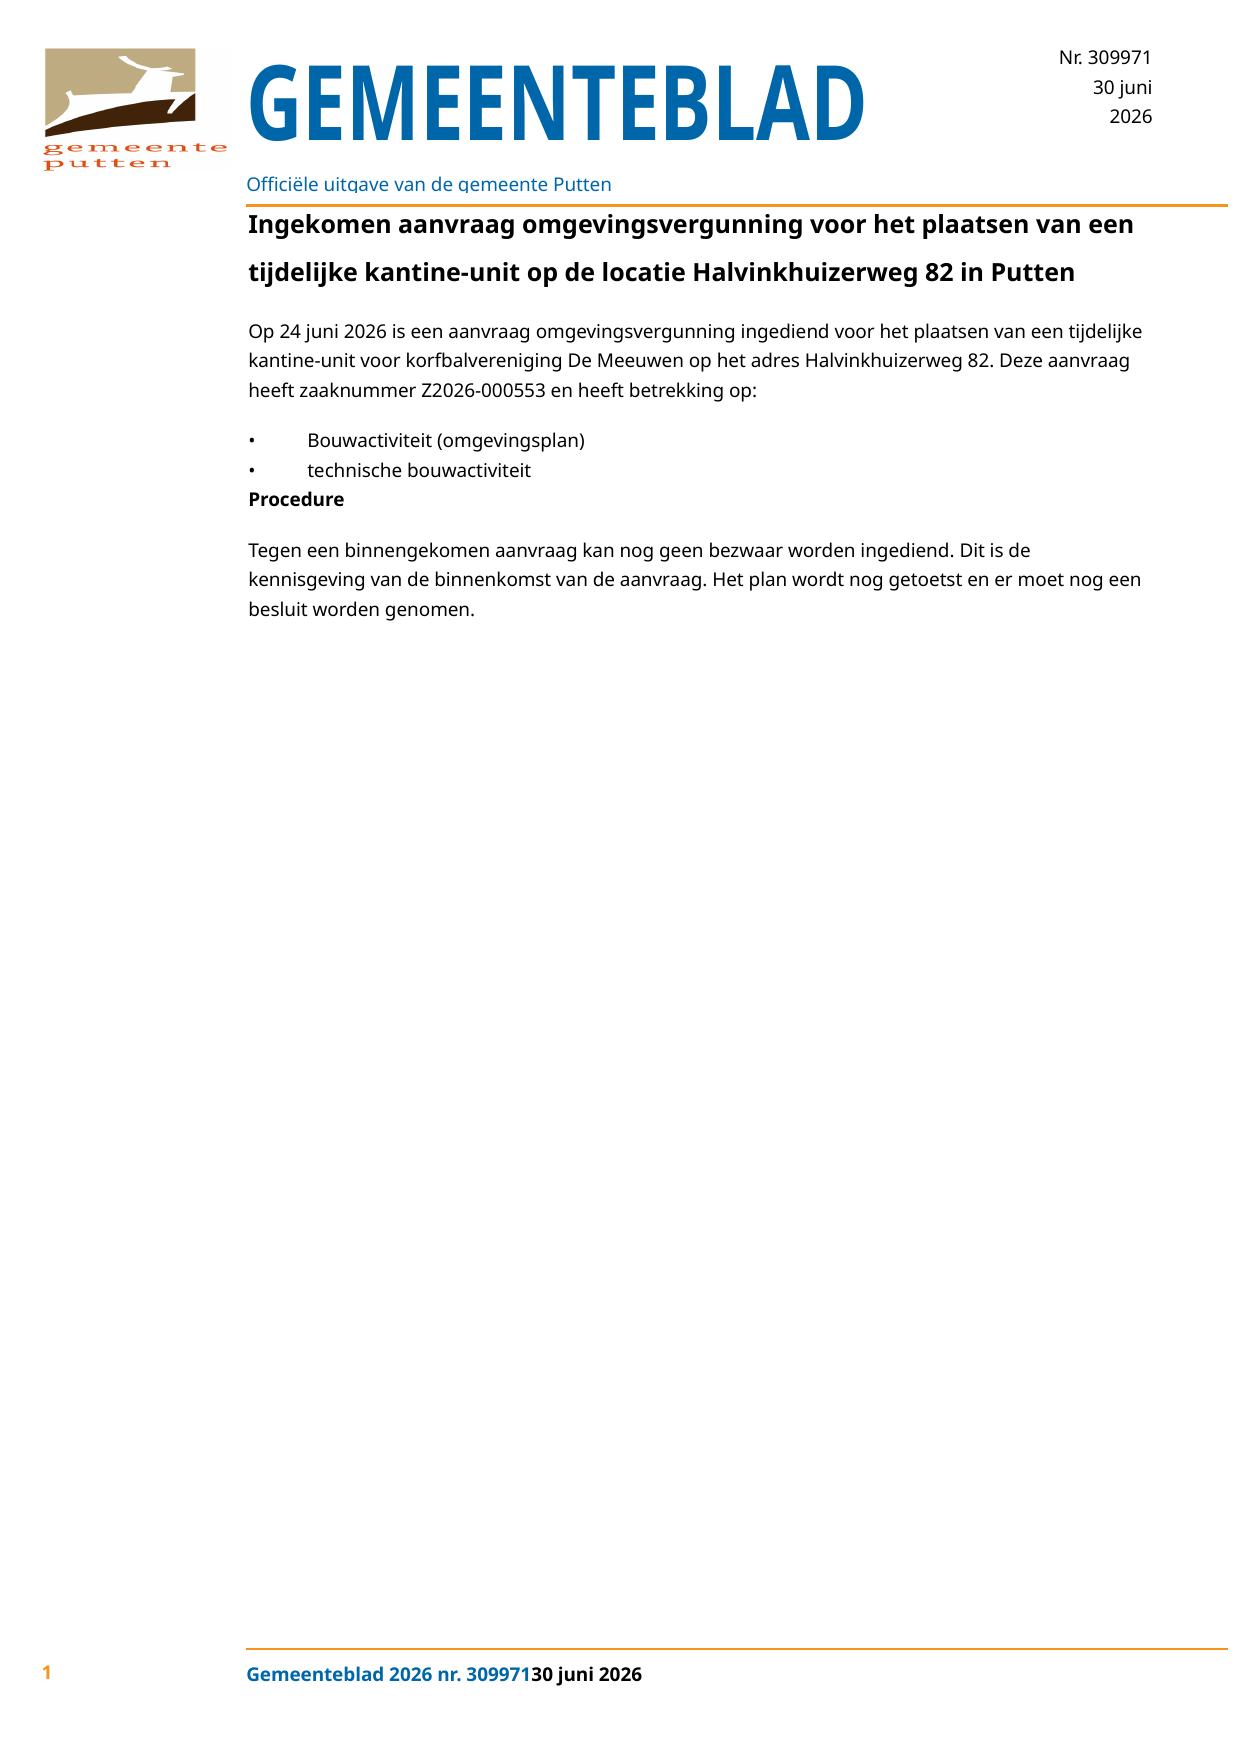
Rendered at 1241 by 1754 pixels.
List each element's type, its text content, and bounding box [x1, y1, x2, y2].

list technische bouwactiviteit [248, 457, 1152, 483]
text Tegen een binnengekomen aanvraag kan nog geen bezwaar worden ingediend. Dit is de kennisgeving van de binnenkomst van de aanvraag. Het plan wordt nog getoetst en er moet nog een besluit worden genomen. [248, 537, 1152, 622]
text Procedure [248, 487, 1152, 512]
text Op 24 juni 2026 is een aanvraag omgevingsvergunning ingediend voor het plaatsen van een tijdelijke kantine-unit voor korfbalvereniging De Meeuwen op het adres Halvinkhuizerweg 82. Deze aanvraag heeft zaaknummer Z2026-000553 en heeft betrekking op: [248, 318, 1152, 403]
text Ingekomen aanvraag omgevingsvergunning voor het plaatsen van een tijdelijke kantine-unit op de locatie Halvinkhuizerweg 82 in Putten [248, 207, 1152, 288]
list Bouwactiviteit (omgevingsplan) [248, 427, 1152, 453]
picture [41, 47, 231, 172]
